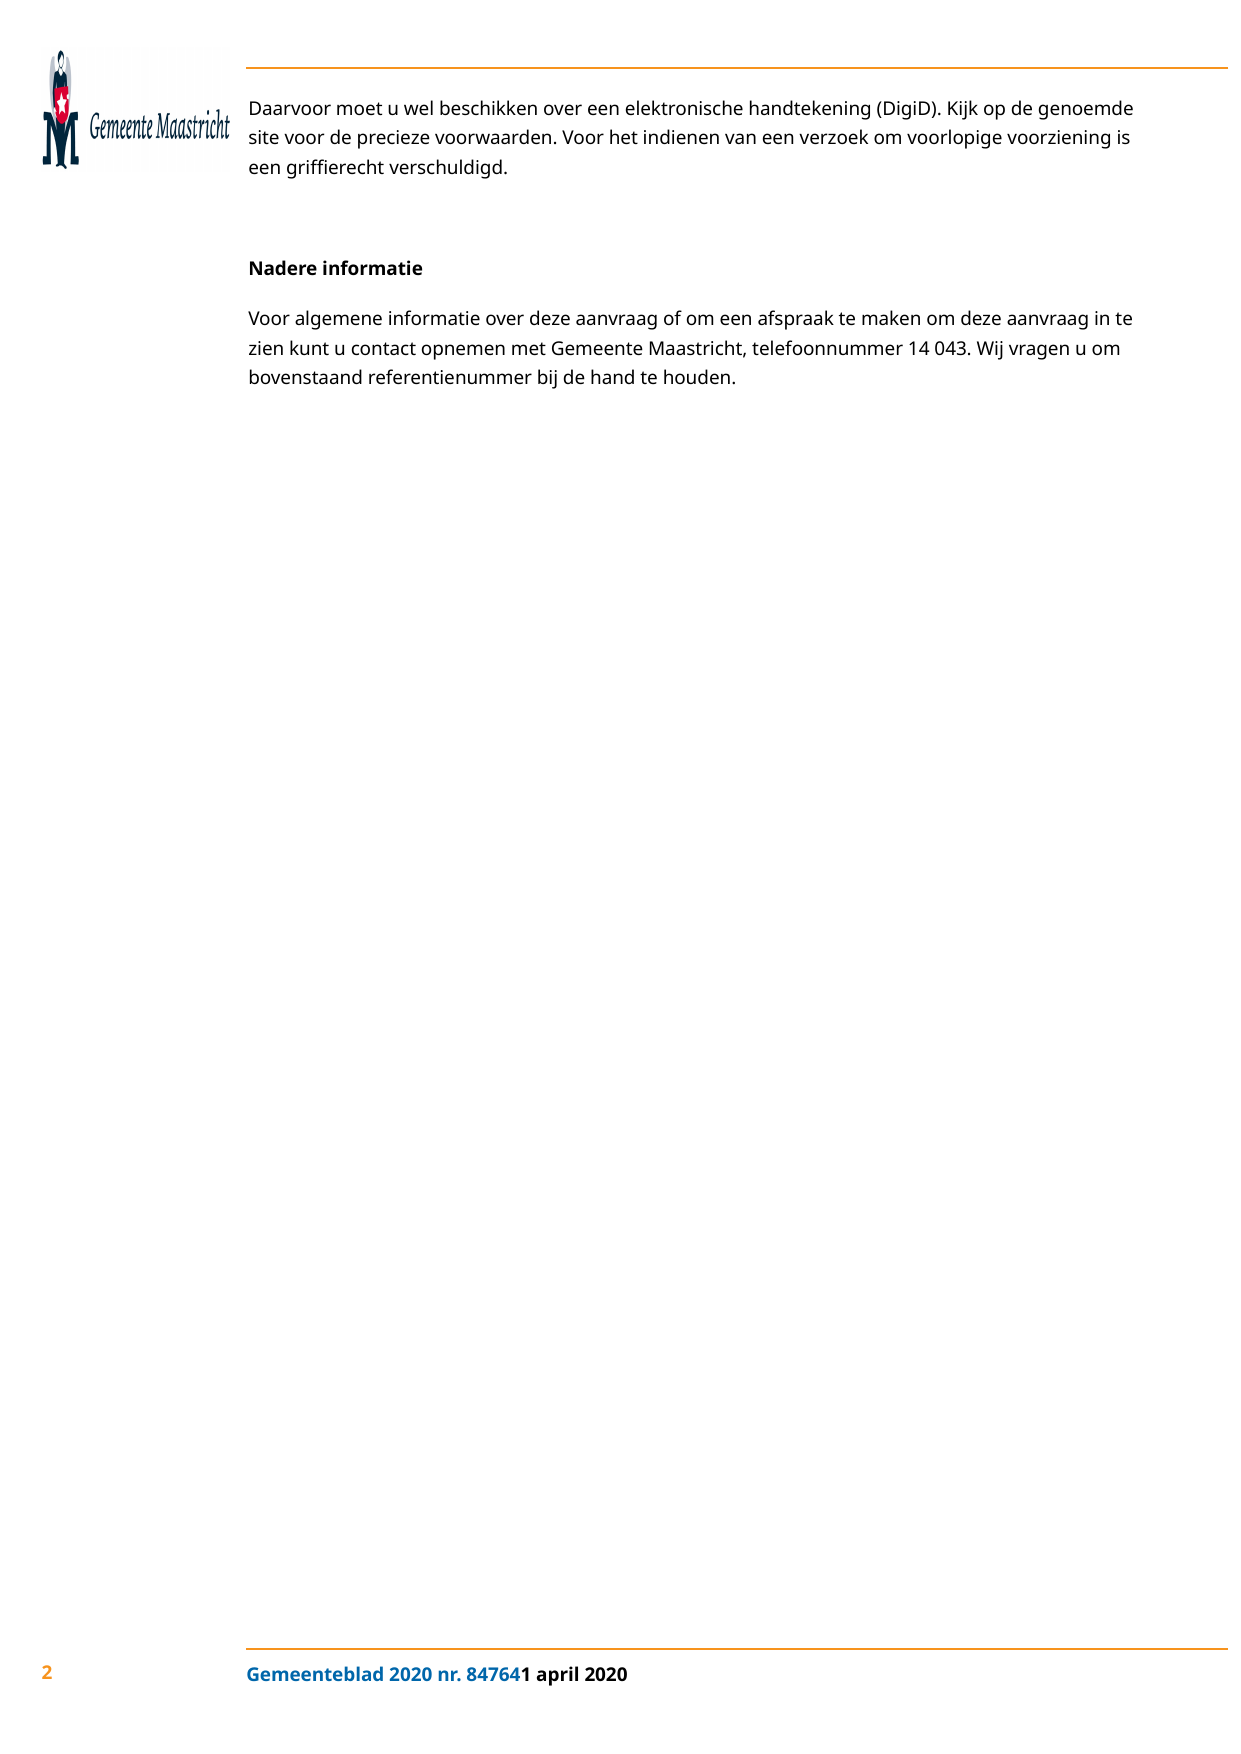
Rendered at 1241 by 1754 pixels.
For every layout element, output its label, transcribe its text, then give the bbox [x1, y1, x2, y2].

text Daarvoor moet u wel beschikken over een elektronische handtekening (DigiD). Kijk op de genoemde site voor de precieze voorwaarden. Voor het indienen van een verzoek om voorlopige voorziening is een griffierecht verschuldigd. [248, 95, 1152, 180]
text Nadere informatie [248, 255, 1152, 281]
picture [41, 47, 231, 172]
text Voor algemene informatie over deze aanvraag of om een afspraak te maken om deze aanvraag in te zien kunt u contact opnemen met Gemeente Maastricht, telefoonnummer 14 043. Wij vragen u om bovenstaand referentienummer bij de hand te houden. [248, 305, 1152, 390]
